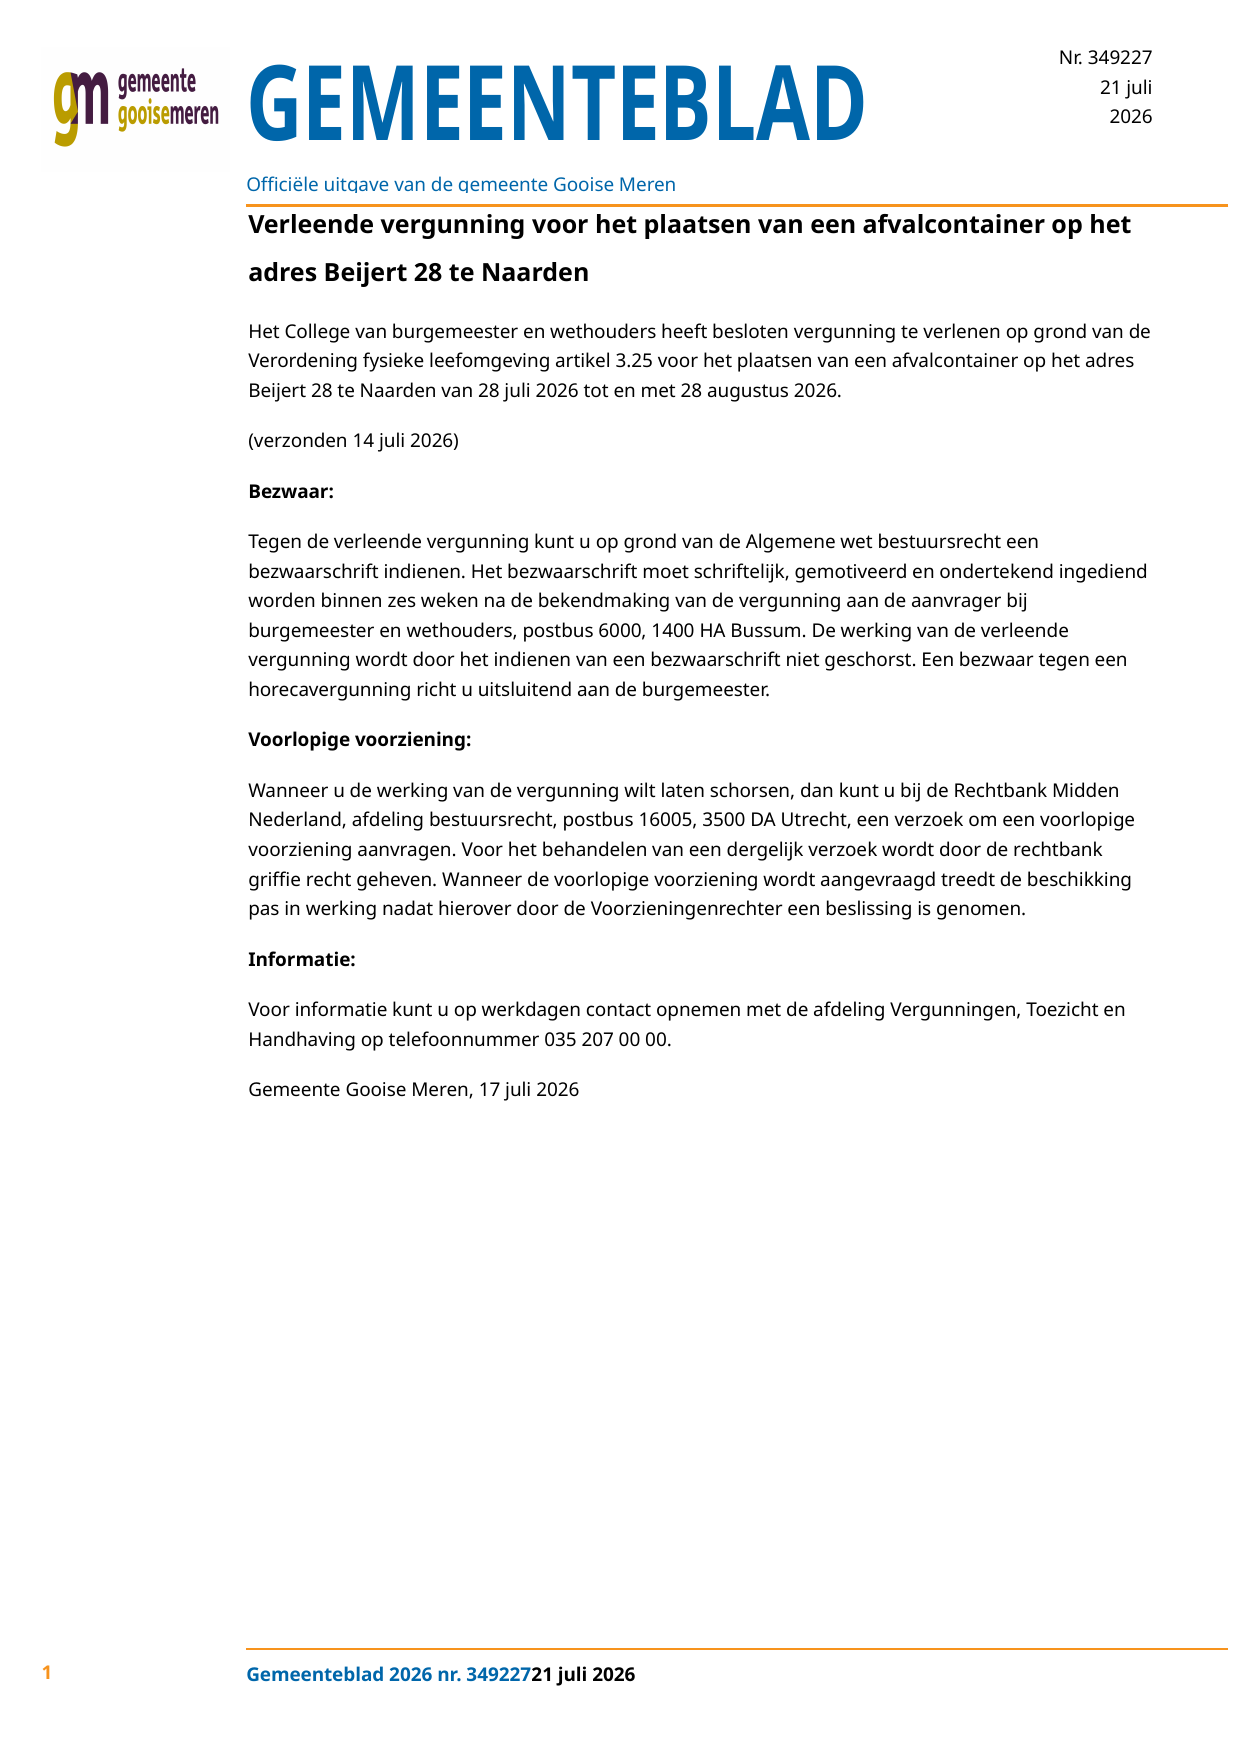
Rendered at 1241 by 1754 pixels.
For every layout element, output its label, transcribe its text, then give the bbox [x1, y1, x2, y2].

text Verleende vergunning voor het plaatsen van een afvalcontainer op het adres Beijert 28 te Naarden [248, 207, 1152, 288]
text Informatie: [248, 946, 1152, 972]
text (verzonden 14 juli 2026) [248, 427, 1152, 453]
text Tegen de verleende vergunning kunt u op grond van de Algemene wet bestuursrecht een bezwaarschrift indienen. Het bezwaarschrift moet schriftelijk, gemotiveerd en ondertekend ingediend worden binnen zes weken na de bekendmaking van de vergunning aan de aanvrager bij burgemeester en wethouders, postbus 6000, 1400 HA Bussum. De werking van de verleende vergunning wordt door het indienen van een bezwaarschrift niet geschorst. Een bezwaar tegen een horecavergunning richt u uitsluitend aan de burgemeester. [248, 528, 1152, 702]
text Wanneer u de werking van de vergunning wilt laten schorsen, dan kunt u bij de Rechtbank Midden Nederland, afdeling bestuursrecht, postbus 16005, 3500 DA Utrecht, een verzoek om een voorlopige voorziening aanvragen. Voor het behandelen van een dergelijk verzoek wordt door de rechtbank griffie recht geheven. Wanneer de voorlopige voorziening wordt aangevraagd treedt de beschikking pas in werking nadat hierover door de Voorzieningenrechter een beslissing is genomen. [248, 777, 1152, 921]
text Voor informatie kunt u op werkdagen contact opnemen met de afdeling Vergunningen, Toezicht en Handhaving op telefoonnummer 035 207 00 00. [248, 996, 1152, 1052]
text Gemeente Gooise Meren, 17 juli 2026 [248, 1076, 1152, 1102]
picture [41, 47, 231, 172]
text Voorlopige voorziening: [248, 727, 1152, 752]
text Bezwaar: [248, 478, 1152, 504]
text Het College van burgemeester en wethouders heeft besloten vergunning te verlenen op grond van de Verordening fysieke leefomgeving artikel 3.25 voor het plaatsen van een afvalcontainer op het adres Beijert 28 te Naarden van 28 juli 2026 tot en met 28 augustus 2026. [248, 318, 1152, 403]
